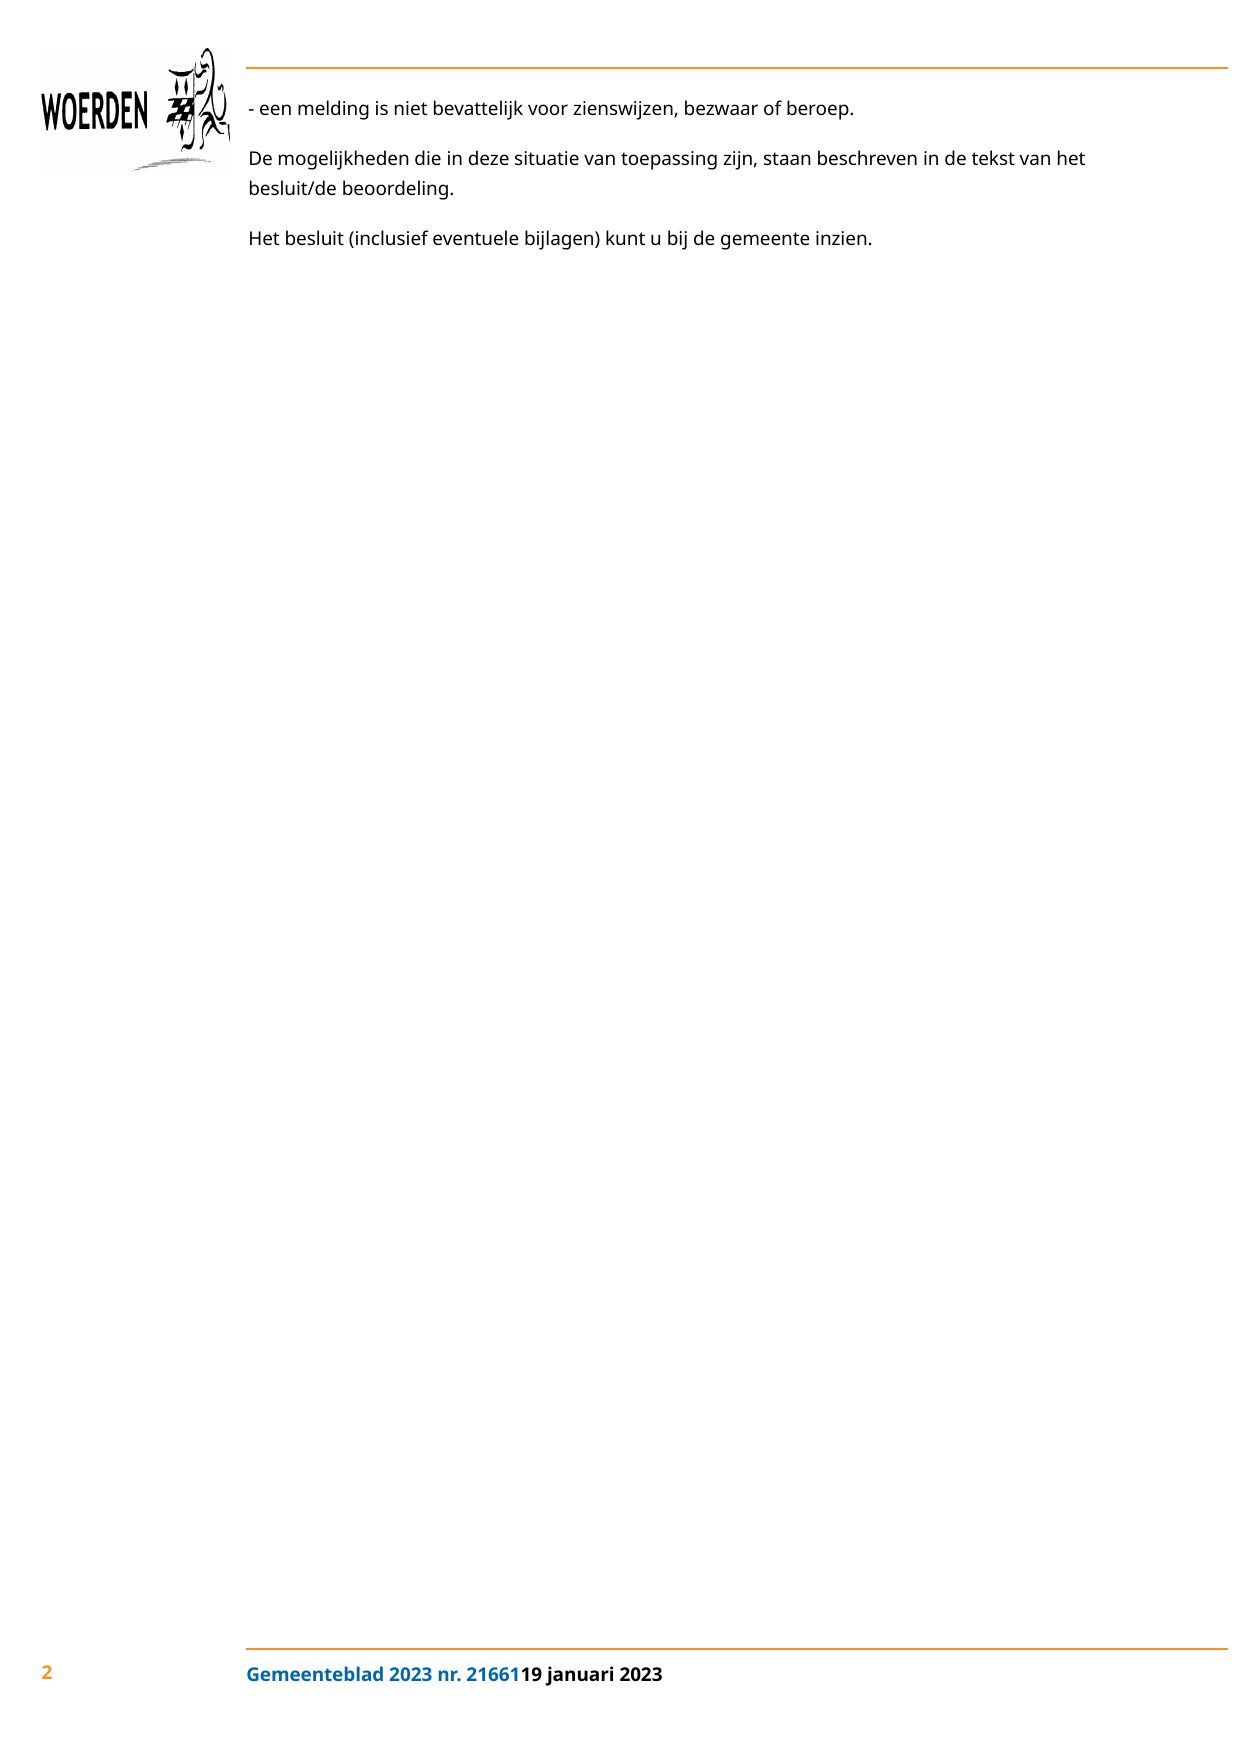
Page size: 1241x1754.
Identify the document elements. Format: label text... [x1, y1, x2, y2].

text De mogelijkheden die in deze situatie van toepassing zijn, staan beschreven in de tekst van het besluit/de beoordeling. [248, 145, 1152, 201]
text Het besluit (inclusief eventuele bijlagen) kunt u bij de gemeente inzien. [248, 225, 1152, 251]
picture [41, 47, 231, 172]
text - een melding is niet bevattelijk voor zienswijzen, bezwaar of beroep. [248, 95, 1152, 121]
